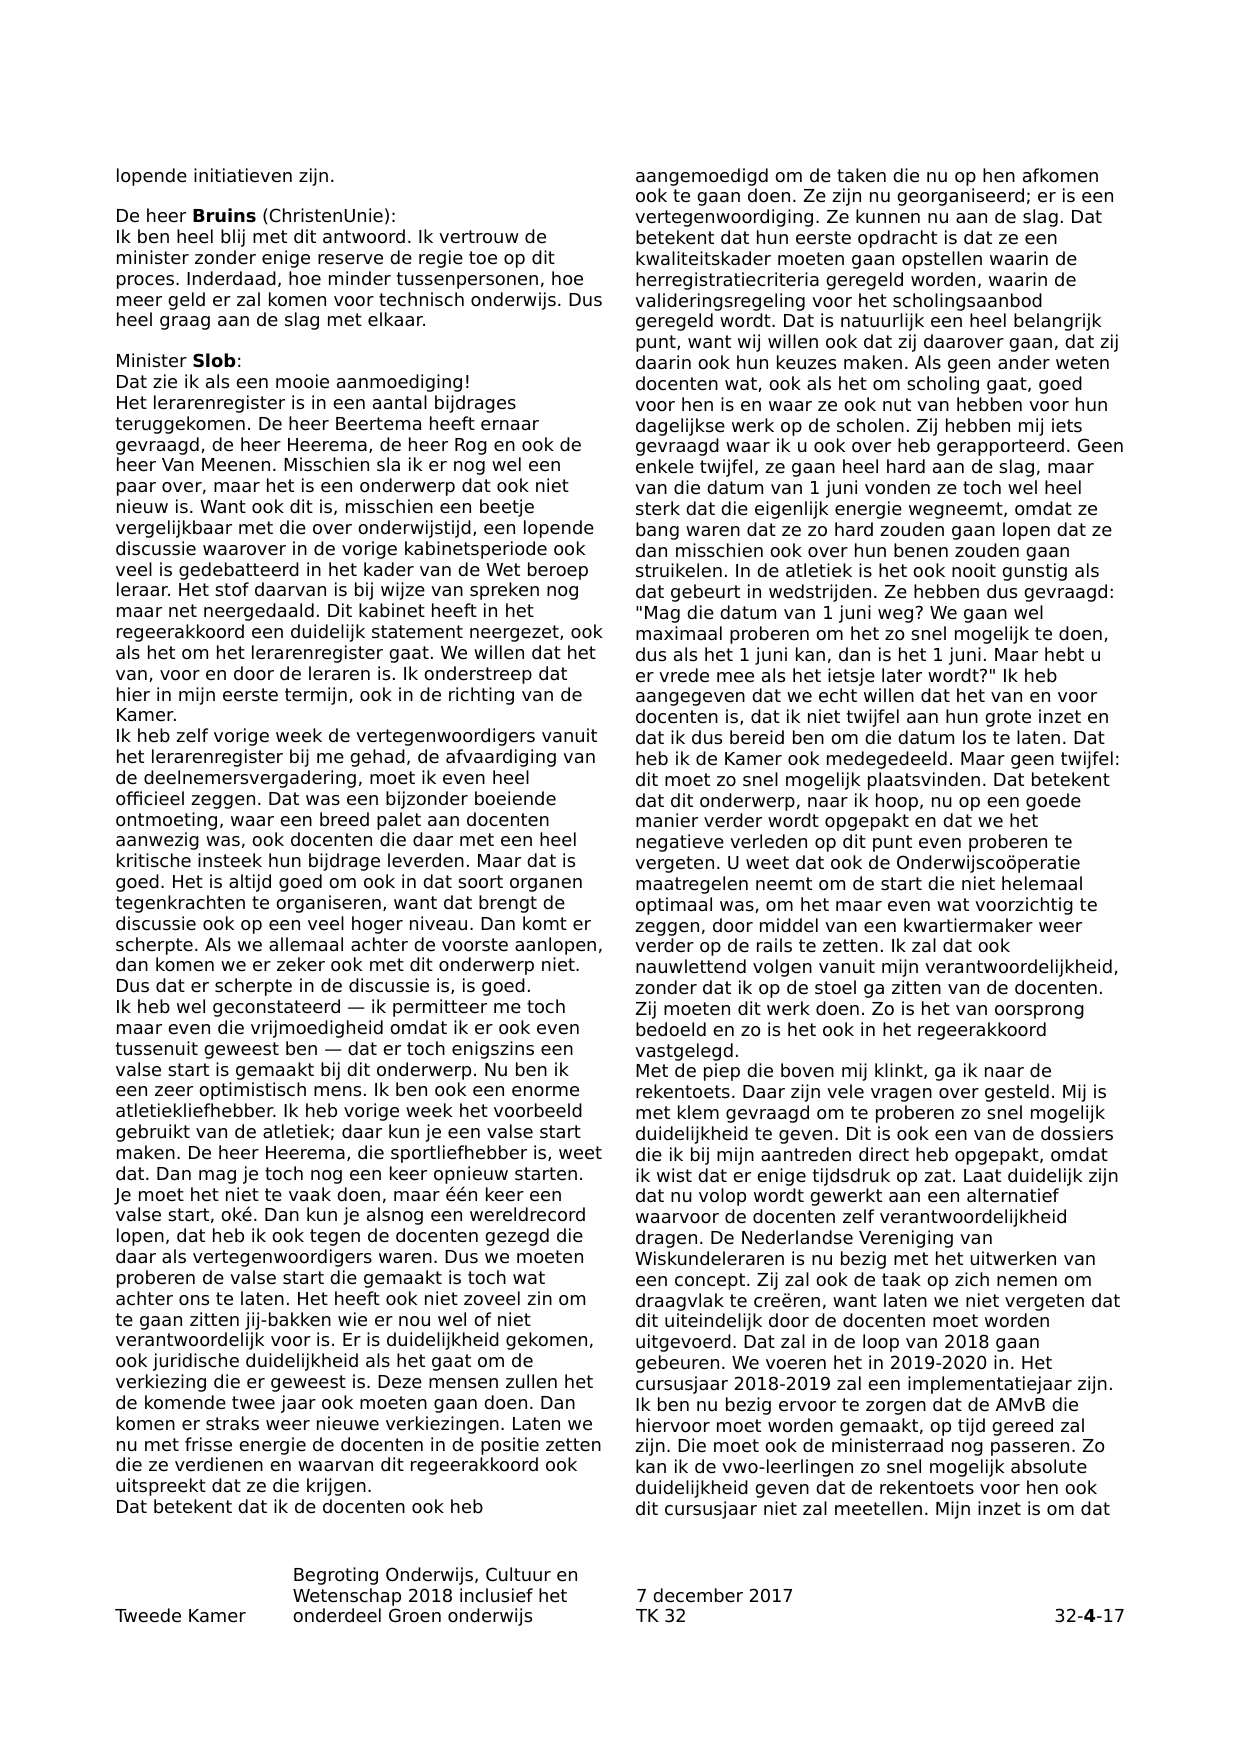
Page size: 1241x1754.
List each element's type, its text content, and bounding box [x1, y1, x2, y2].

text Dat betekent dat ik de docenten ook heb [115, 1497, 605, 1518]
text Ik heb zelf vorige week de vertegenwoordigers vanuit het lerarenregister bij me gehad, de afvaardiging van de deelnemersvergadering, moet ik even heel officieel zeggen. Dat was een bijzonder boeiende ontmoeting, waar een breed palet aan docenten aanwezig was, ook docenten die daar met een heel kritische insteek hun bijdrage leverden. Maar dat is goed. Het is altijd goed om ook in dat soort organen tegenkrachten te organiseren, want dat brengt de discussie ook op een veel hoger niveau. Dan komt er scherpte. Als we allemaal achter de voorste aanlopen, dan komen we er zeker ook met dit onderwerp niet. Dus dat er scherpte in de discussie is, is goed. [115, 726, 605, 997]
text lopende initiatieven zijn. [115, 165, 605, 186]
text Het lerarenregister is in een aantal bijdrages teruggekomen. De heer Beertema heeft ernaar gevraagd, de heer Heerema, de heer Rog en ook de heer Van Meenen. Misschien sla ik er nog wel een paar over, maar het is een onderwerp dat ook niet nieuw is. Want ook dit is, misschien een beetje vergelijkbaar met die over onderwijstijd, een lopende discussie waarover in de vorige kabinetsperiode ook veel is gedebatteerd in het kader van de Wet beroep leraar. Het stof daarvan is bij wijze van spreken nog maar net neergedaald. Dit kabinet heeft in het regeerakkoord een duidelijk statement neergezet, ook als het om het lerarenregister gaat. We willen dat het van, voor en door de leraren is. Ik onderstreep dat hier in mijn eerste termijn, ook in de richting van de Kamer. [115, 393, 605, 726]
text Dat zie ik als een mooie aanmoediging! [115, 372, 605, 393]
text Ik ben heel blij met dit antwoord. Ik vertrouw de minister zonder enige reserve de regie toe op dit proces. Inderdaad, hoe minder tussenpersonen, hoe meer geld er zal komen voor technisch onderwijs. Dus heel graag aan de slag met elkaar. [115, 227, 605, 331]
text De heer Bruins (ChristenUnie): [115, 206, 605, 227]
text Minister Slob: [115, 351, 605, 372]
text Ik heb wel geconstateerd — ik permitteer me toch maar even die vrijmoedigheid omdat ik er ook even tussenuit geweest ben — dat er toch enigszins een valse start is gemaakt bij dit onderwerp. Nu ben ik een zeer optimistisch mens. Ik ben ook een enorme atletiekliefhebber. Ik heb vorige week het voorbeeld gebruikt van de atletiek; daar kun je een valse start maken. De heer Heerema, die sportliefhebber is, weet dat. Dan mag je toch nog een keer opnieuw starten. Je moet het niet te vaak doen, maar één keer een valse start, oké. Dan kun je alsnog een wereldrecord lopen, dat heb ik ook tegen de docenten gezegd die daar als vertegenwoordigers waren. Dus we moeten proberen de valse start die gemaakt is toch wat achter ons te laten. Het heeft ook niet zoveel zin om te gaan zitten jij-bakken wie er nou wel of niet verantwoordelijk voor is. Er is duidelijkheid gekomen, ook juridische duidelijkheid als het gaat om de verkiezing die er geweest is. Deze mensen zullen het de komende twee jaar ook moeten gaan doen. Dan komen er straks weer nieuwe verkiezingen. Laten we nu met frisse energie de docenten in de positie zetten die ze verdienen en waarvan dit regeerakkoord ook uitspreekt dat ze die krijgen. [115, 997, 605, 1497]
text Met de piep die boven mij klinkt, ga ik naar de rekentoets. Daar zijn vele vragen over gesteld. Mij is met klem gevraagd om te proberen zo snel mogelijk duidelijkheid te geven. Dit is ook een van de dossiers die ik bij mijn aantreden direct heb opgepakt, omdat ik wist dat er enige tijdsdruk op zat. Laat duidelijk zijn dat nu volop wordt gewerkt aan een alternatief waarvoor de docenten zelf verantwoordelijkheid dragen. De Nederlandse Vereniging van Wiskundeleraren is nu bezig met het uitwerken van een concept. Zij zal ook de taak op zich nemen om draagvlak te creëren, want laten we niet vergeten dat dit uiteindelijk door de docenten moet worden uitgevoerd. Dat zal in de loop van 2018 gaan gebeuren. We voeren het in 2019-2020 in. Het cursusjaar 2018-2019 zal een implementatiejaar zijn. Ik ben nu bezig ervoor te zorgen dat de AMvB die hiervoor moet worden gemaakt, op tijd gereed zal zijn. Die moet ook de ministerraad nog passeren. Zo kan ik de vwo-leerlingen zo snel mogelijk absolute duidelijkheid geven dat de rekentoets voor hen ook dit cursusjaar niet zal meetellen. Mijn inzet is om dat [635, 1061, 1125, 1519]
text aangemoedigd om de taken die nu op hen afkomen ook te gaan doen. Ze zijn nu georganiseerd; er is een vertegenwoordiging. Ze kunnen nu aan de slag. Dat betekent dat hun eerste opdracht is dat ze een kwaliteitskader moeten gaan opstellen waarin de herregistratiecriteria geregeld worden, waarin de valideringsregeling voor het scholingsaanbod geregeld wordt. Dat is natuurlijk een heel belangrijk punt, want wij willen ook dat zij daarover gaan, dat zij daarin ook hun keuzes maken. Als geen ander weten docenten wat, ook als het om scholing gaat, goed voor hen is en waar ze ook nut van hebben voor hun dagelijkse werk op de scholen. Zij hebben mij iets gevraagd waar ik u ook over heb gerapporteerd. Geen enkele twijfel, ze gaan heel hard aan de slag, maar van die datum van 1 juni vonden ze toch wel heel sterk dat die eigenlijk energie wegneemt, omdat ze bang waren dat ze zo hard zouden gaan lopen dat ze dan misschien ook over hun benen zouden gaan struikelen. In de atletiek is het ook nooit gunstig als dat gebeurt in wedstrijden. Ze hebben dus gevraagd: "Mag die datum van 1 juni weg? We gaan wel maximaal proberen om het zo snel mogelijk te doen, dus als het 1 juni kan, dan is het 1 juni. Maar hebt u er vrede mee als het ietsje later wordt?" Ik heb aangegeven dat we echt willen dat het van en voor docenten is, dat ik niet twijfel aan hun grote inzet en dat ik dus bereid ben om die datum los te laten. Dat heb ik de Kamer ook medegedeeld. Maar geen twijfel: dit moet zo snel mogelijk plaatsvinden. Dat betekent dat dit onderwerp, naar ik hoop, nu op een goede manier verder wordt opgepakt en dat we het negatieve verleden op dit punt even proberen te vergeten. U weet dat ook de Onderwijscoöperatie maatregelen neemt om de start die niet helemaal optimaal was, om het maar even wat voorzichtig te zeggen, door middel van een kwartiermaker weer verder op de rails te zetten. Ik zal dat ook nauwlettend volgen vanuit mijn verantwoordelijkheid, zonder dat ik op de stoel ga zitten van de docenten. Zij moeten dit werk doen. Zo is het van oorsprong bedoeld en zo is het ook in het regeerakkoord vastgelegd. [635, 165, 1125, 1061]
